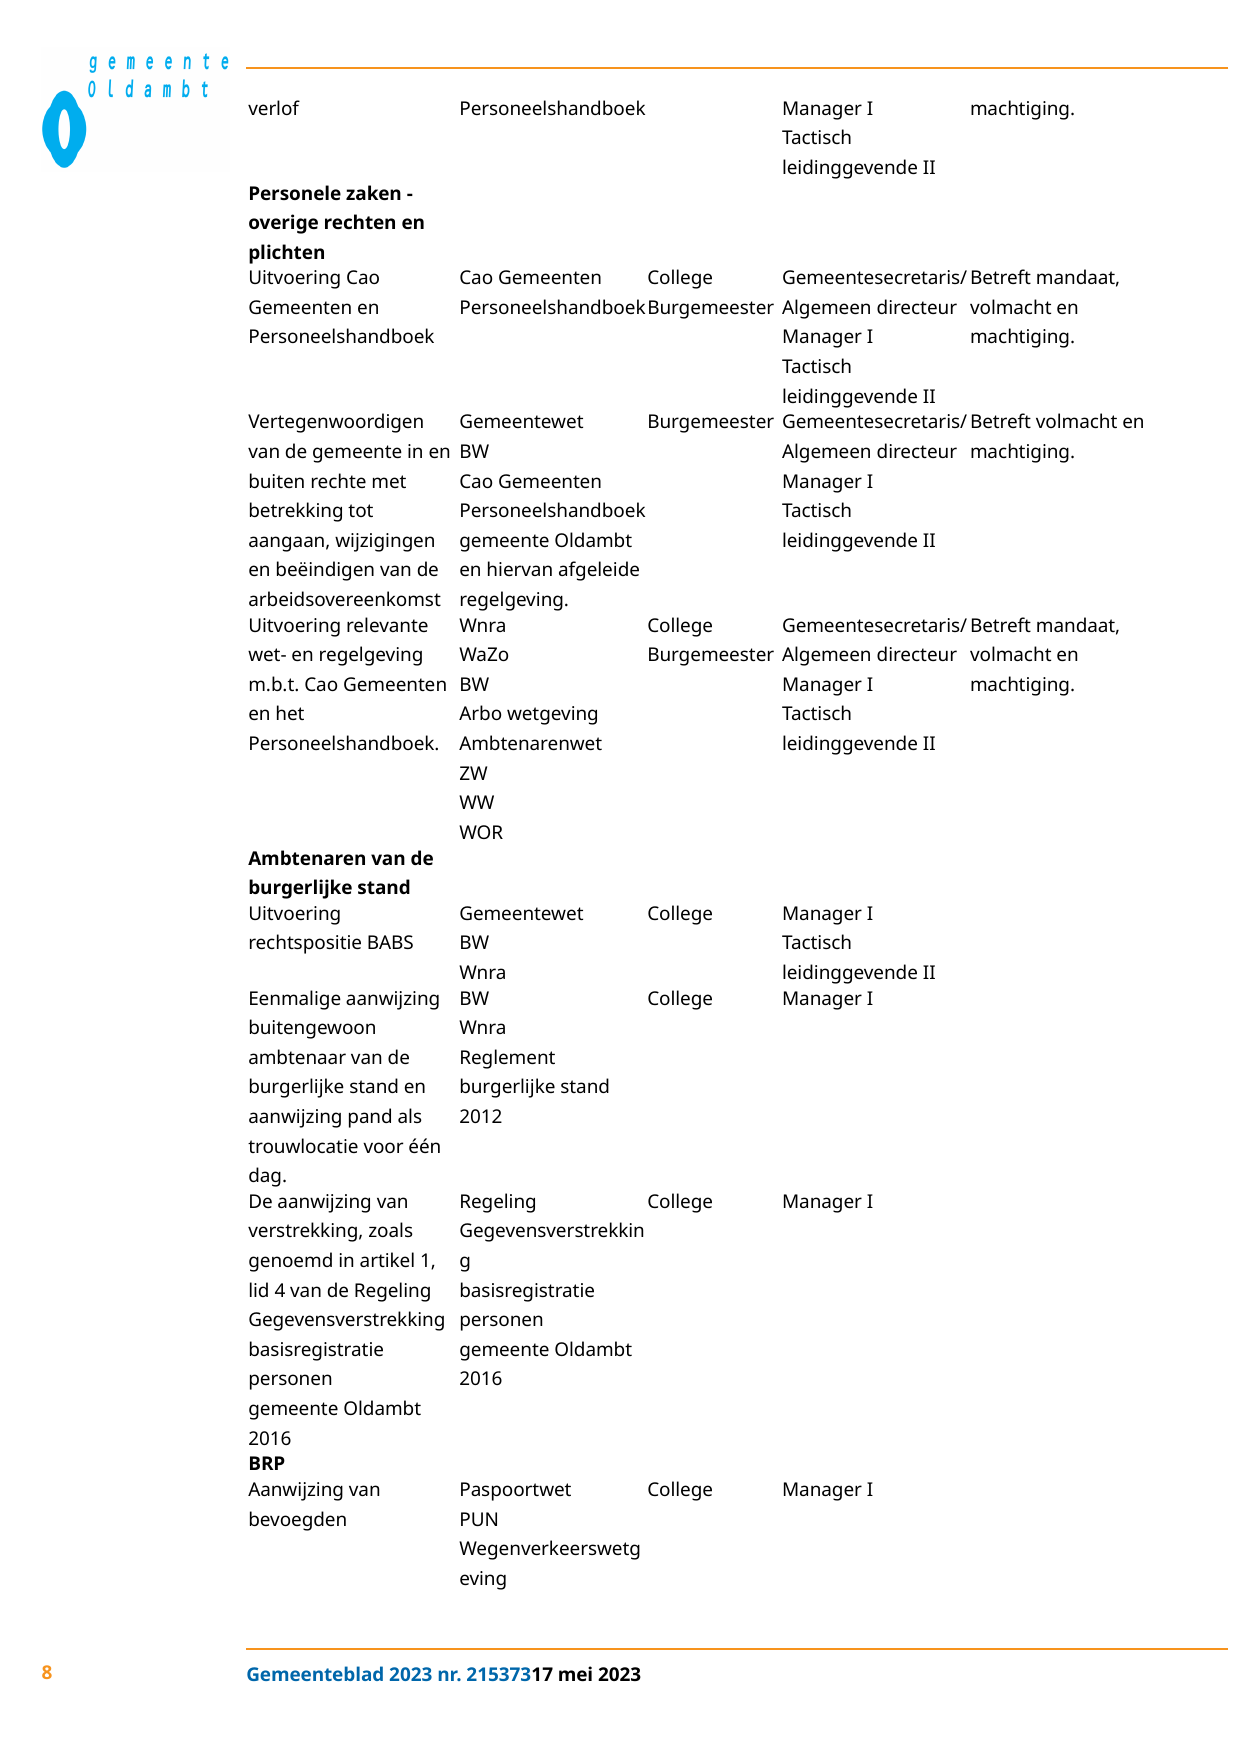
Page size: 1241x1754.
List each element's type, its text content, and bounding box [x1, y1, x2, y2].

table_cell [970, 900, 1152, 985]
table_cell Cao Gemeenten Personeelshandboek [459, 265, 647, 409]
table_cell Manager I [782, 1476, 970, 1591]
table_cell Vertegenwoordigen van de gemeente in en buiten rechte met betrekking tot aangaan, wijzigingen en beëindigen van de arbeidsovereenkomst [248, 409, 459, 612]
table_cell Aanwijzing van bevoegden [248, 1476, 459, 1591]
table_cell verlof [248, 95, 459, 180]
table_cell Gemeentewet BW Cao Gemeenten Personeelshandboek gemeente Oldambt en hiervan afgeleide regelgeving. [459, 409, 647, 612]
table_cell Manager I Tactisch leidinggevende II [782, 900, 970, 985]
table_cell [782, 1451, 970, 1476]
table_cell [782, 180, 970, 264]
table_cell [459, 1451, 647, 1476]
table_cell machtiging. [970, 95, 1152, 180]
table_cell Betreft mandaat, volmacht en machtiging. [970, 612, 1152, 845]
table_cell Uitvoering rechtspositie BABS [248, 900, 459, 985]
table_cell Burgemeester [647, 409, 782, 612]
table_cell College [647, 900, 782, 985]
table_cell [970, 1476, 1152, 1591]
table_cell Manager I [782, 1188, 970, 1451]
table_cell Personeelshandboek [459, 95, 647, 180]
table_cell [970, 845, 1152, 900]
table_cell De aanwijzing van verstrekking, zoals genoemd in artikel 1, lid 4 van de Regeling Gegevensverstrekking basisregistratie personen gemeente Oldambt 2016 [248, 1188, 459, 1451]
table_cell [970, 180, 1152, 264]
table_cell Gemeentesecretaris/Algemeen directeur Manager I Tactisch leidinggevende II [782, 409, 970, 612]
table_cell Manager I [782, 985, 970, 1188]
table_cell Betreft volmacht en machtiging. [970, 409, 1152, 612]
table_cell Regeling Gegevensverstrekking basisregistratie personen gemeente Oldambt 2016 [459, 1188, 647, 1451]
table_cell [647, 1451, 782, 1476]
table_cell Gemeentewet BW Wnra [459, 900, 647, 985]
table_cell [782, 845, 970, 900]
table_cell [647, 845, 782, 900]
table_cell Uitvoering relevante wet- en regelgeving m.b.t. Cao Gemeenten en het Personeelshandboek. [248, 612, 459, 845]
table_cell [647, 95, 782, 180]
table_cell Personele zaken - overige rechten en plichten [248, 180, 459, 264]
table_cell [459, 845, 647, 900]
table_cell Gemeentesecretaris/Algemeen directeur Manager I Tactisch leidinggevende II [782, 265, 970, 409]
table_cell College Burgemeester [647, 612, 782, 845]
picture [41, 47, 231, 172]
table_cell [970, 985, 1152, 1188]
table_cell College [647, 1476, 782, 1591]
table_cell Paspoortwet PUN Wegenverkeerswetgeving [459, 1476, 647, 1591]
table_cell Eenmalige aanwijzing buitengewoon ambtenaar van de burgerlijke stand en aanwijzing pand als trouwlocatie voor één dag. [248, 985, 459, 1188]
table_cell Wnra WaZo BW Arbo wetgeving Ambtenarenwet ZW WW WOR [459, 612, 647, 845]
table_cell College [647, 1188, 782, 1451]
table_cell Betreft mandaat, volmacht en machtiging. [970, 265, 1152, 409]
table_cell BW Wnra Reglement burgerlijke stand 2012 [459, 985, 647, 1188]
table_cell [970, 1451, 1152, 1476]
table_cell [459, 180, 647, 264]
table_cell Ambtenaren van de burgerlijke stand [248, 845, 459, 900]
table_cell BRP [248, 1451, 459, 1476]
table_cell Manager I Tactisch leidinggevende II [782, 95, 970, 180]
table_cell College Burgemeester [647, 265, 782, 409]
table_cell Gemeentesecretaris/Algemeen directeur Manager I Tactisch leidinggevende II [782, 612, 970, 845]
table_cell Uitvoering Cao Gemeenten en Personeelshandboek [248, 265, 459, 409]
table_cell [970, 1188, 1152, 1451]
table_cell [647, 180, 782, 264]
table_cell College [647, 985, 782, 1188]
